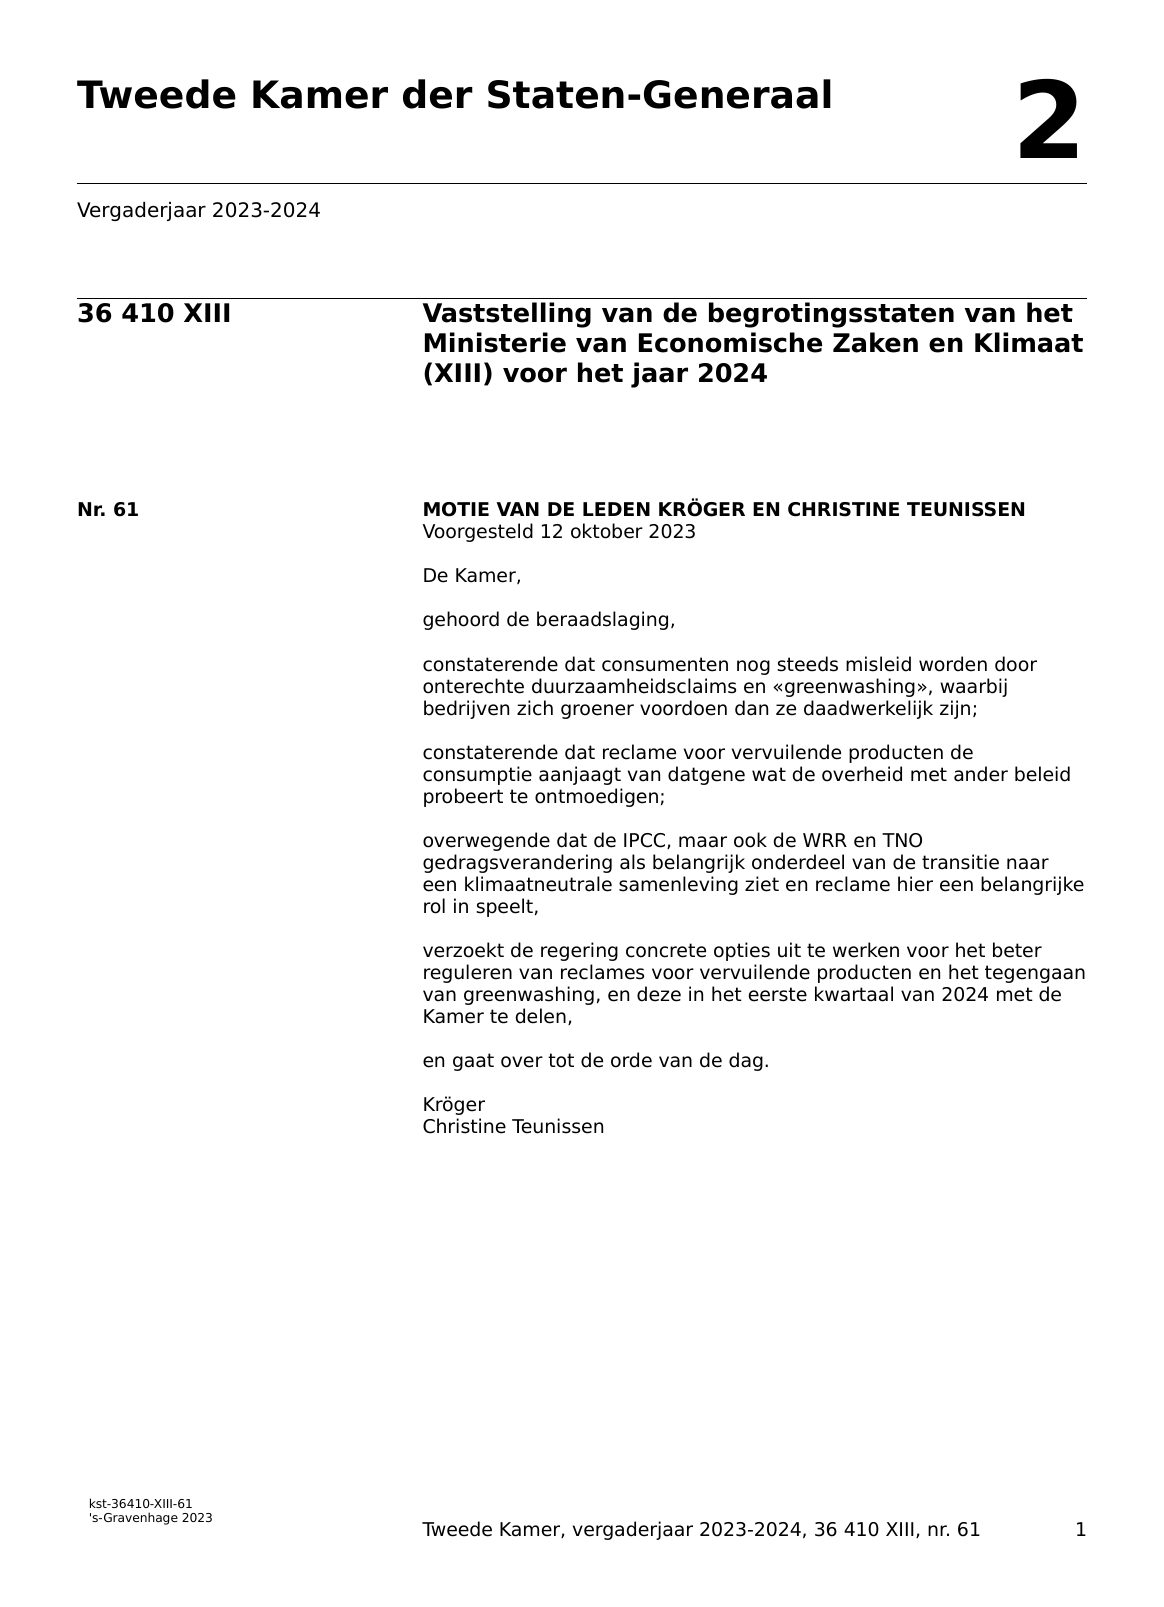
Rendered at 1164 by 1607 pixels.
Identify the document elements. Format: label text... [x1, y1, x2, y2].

table_header Tweede Kamer der Staten-Generaal [77, 59, 886, 183]
text Christine Teunissen [422, 1116, 1087, 1138]
text Kröger [422, 1094, 1087, 1116]
text 's-Gravenhage 2023 [88, 1511, 323, 1525]
table_cell Vergaderjaar 2023-2024 [77, 184, 1087, 298]
text en gaat over tot de orde van de dag. [422, 1050, 1087, 1072]
text Voorgesteld 12 oktober 2023 [422, 521, 1087, 543]
text verzoekt de regering concrete opties uit te werken voor het beter reguleren van reclames voor vervuilende producten en het tegengaan van greenwashing, en deze in het eerste kwartaal van 2024 met de Kamer te delen, [422, 940, 1087, 1028]
text De Kamer, [422, 565, 1087, 587]
text gehoord de beraadslaging, [422, 609, 1087, 631]
text constaterende dat reclame voor vervuilende producten de consumptie aanjaagt van datgene wat de overheid met ander beleid probeert te ontmoedigen; [422, 742, 1087, 808]
subtitle Nr. 61 MOTIE VAN DE LEDEN KRÖGER EN CHRISTINE TEUNISSEN [77, 499, 1087, 521]
text kst-36410-XIII-61 [88, 1497, 323, 1511]
subtitle 36 410 XIII Vaststelling van de begrotingsstaten van het Ministerie van Economische Zaken en Klimaat (XIII) voor het jaar 2024 [77, 299, 1087, 388]
text overwegende dat de IPCC, maar ook de WRR en TNO gedragsverandering als belangrijk onderdeel van de transitie naar een klimaatneutrale samenleving ziet en reclame hier een belangrijke rol in speelt, [422, 830, 1087, 918]
text constaterende dat consumenten nog steeds misleid worden door onterechte duurzaamheidsclaims en «greenwashing», waarbij bedrijven zich groener voordoen dan ze daadwerkelijk zijn; [422, 653, 1087, 719]
table_header 2 [886, 59, 1087, 183]
